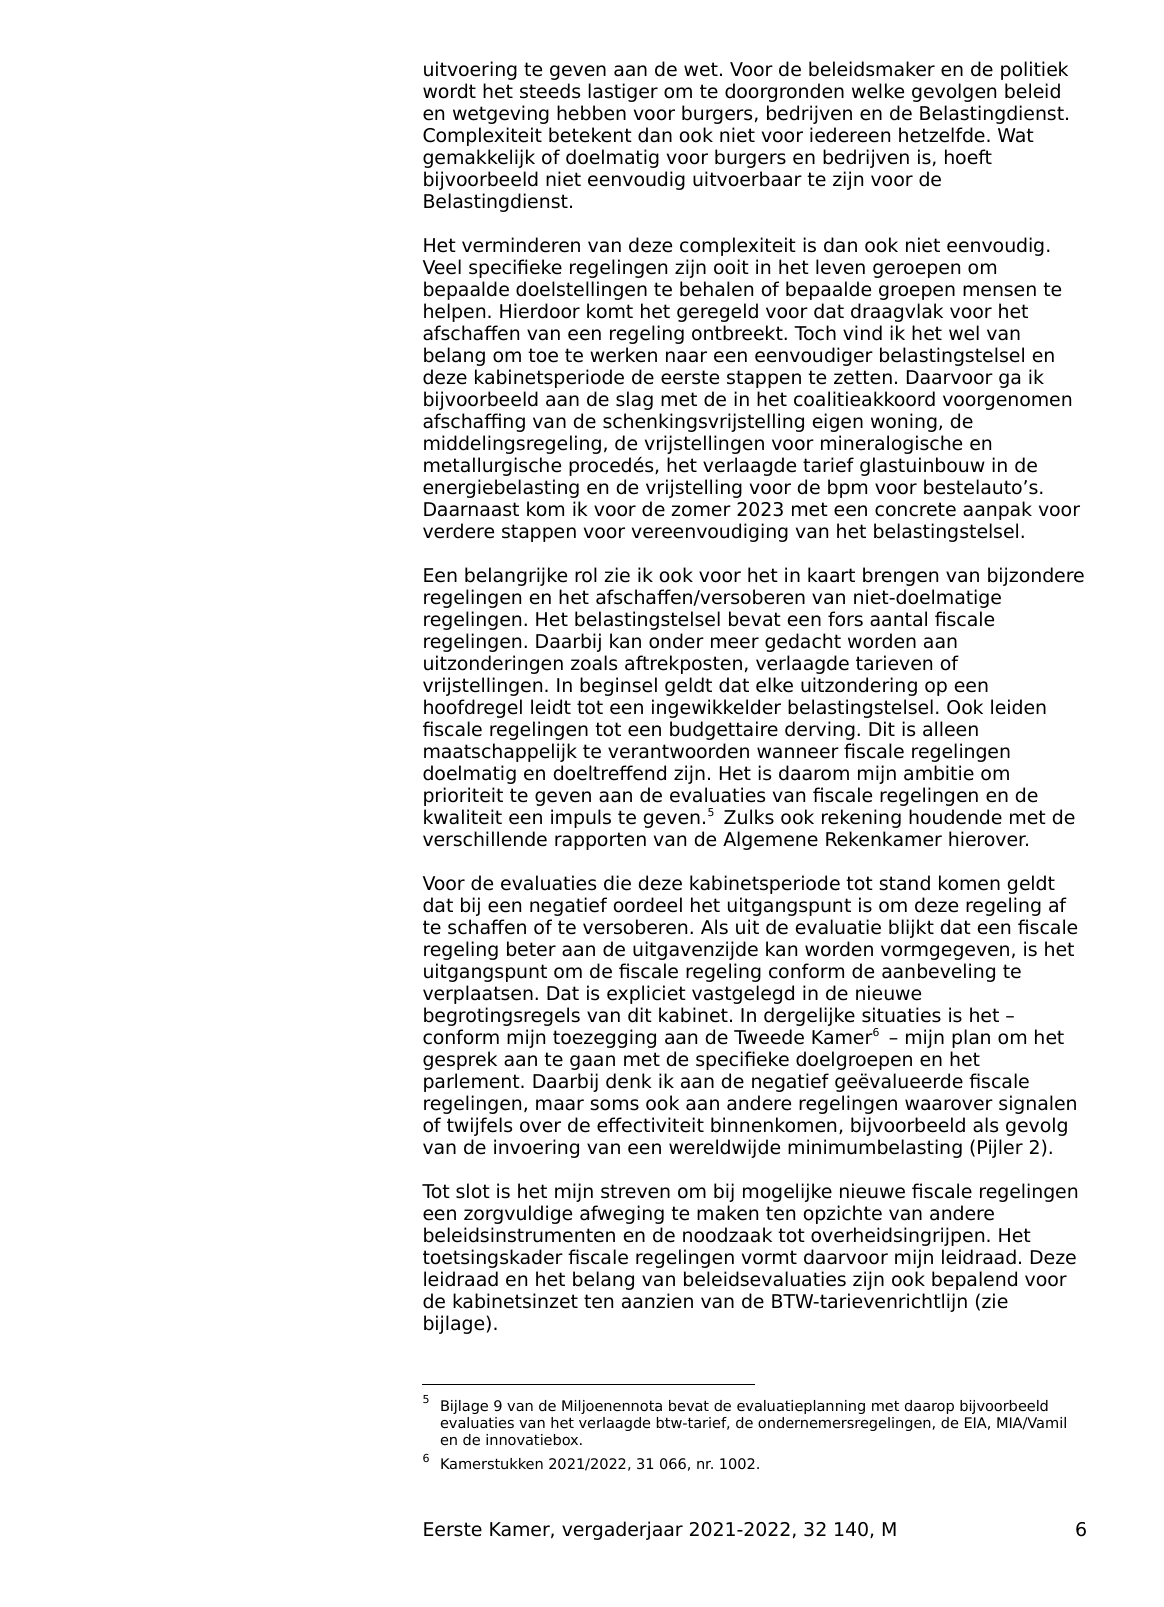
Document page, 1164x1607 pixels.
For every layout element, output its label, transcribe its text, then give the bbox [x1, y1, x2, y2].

text Voor de evaluaties die deze kabinetsperiode tot stand komen geldt dat bij een negatief oordeel het uitgangspunt is om deze regeling af te schaffen of te versoberen. Als uit de evaluatie blijkt dat een fiscale regeling beter aan de uitgavenzijde kan worden vormgegeven, is het uitgangspunt om de fiscale regeling conform de aanbeveling te verplaatsen. Dat is expliciet vastgelegd in de nieuwe begrotingsregels van dit kabinet. In dergelijke situaties is het – conform mijn toezegging aan de Tweede Kamer – mijn plan om het gesprek aan te gaan met de specifieke doelgroepen en het parlement. Daarbij denk ik aan de negatief geëvalueerde fiscale regelingen, maar soms ook aan andere regelingen waarover signalen of twijfels over de effectiviteit binnenkomen, bijvoorbeeld als gevolg van de invoering van een wereldwijde minimumbelasting (Pijler 2). [422, 873, 1087, 1159]
text Een belangrijke rol zie ik ook voor het in kaart brengen van bijzondere regelingen en het afschaffen/versoberen van niet-doelmatige regelingen. Het belastingstelsel bevat een fors aantal fiscale regelingen. Daarbij kan onder meer gedacht worden aan uitzonderingen zoals aftrekposten, verlaagde tarieven of vrijstellingen. In beginsel geldt dat elke uitzondering op een hoofdregel leidt tot een ingewikkelder belastingstelsel. Ook leiden fiscale regelingen tot een budgettaire derving. Dit is alleen maatschappelijk te verantwoorden wanneer fiscale regelingen doelmatig en doeltreffend zijn. Het is daarom mijn ambitie om prioriteit te geven aan de evaluaties van fiscale regelingen en de kwaliteit een impuls te geven. Zulks ook rekening houdende met de verschillende rapporten van de Algemene Rekenkamer hierover. [422, 565, 1087, 851]
text Bijlage 9 van de Miljoenennota bevat de evaluatieplanning met daarop bijvoorbeeld evaluaties van het verlaagde btw-tarief, de ondernemersregelingen, de EIA, MIA/Vamil en de innovatiebox. [422, 1393, 1087, 1449]
text Kamerstukken 2021/2022, 31 066, nr. 1002. [422, 1452, 1087, 1474]
text Het verminderen van deze complexiteit is dan ook niet eenvoudig. Veel specifieke regelingen zijn ooit in het leven geroepen om bepaalde doelstellingen te behalen of bepaalde groepen mensen te helpen. Hierdoor komt het geregeld voor dat draagvlak voor het afschaffen van een regeling ontbreekt. Toch vind ik het wel van belang om toe te werken naar een eenvoudiger belastingstelsel en deze kabinetsperiode de eerste stappen te zetten. Daarvoor ga ik bijvoorbeeld aan de slag met de in het coalitieakkoord voorgenomen afschaffing van de schenkingsvrijstelling eigen woning, de middelingsregeling, de vrijstellingen voor mineralogische en metallurgische procedés, het verlaagde tarief glastuinbouw in de energiebelasting en de vrijstelling voor de bpm voor bestelauto’s. Daarnaast kom ik voor de zomer 2023 met een concrete aanpak voor verdere stappen voor vereenvoudiging van het belastingstelsel. [422, 235, 1087, 543]
text Tot slot is het mijn streven om bij mogelijke nieuwe fiscale regelingen een zorgvuldige afweging te maken ten opzichte van andere beleidsinstrumenten en de noodzaak tot overheidsingrijpen. Het toetsingskader fiscale regelingen vormt daarvoor mijn leidraad. Deze leidraad en het belang van beleidsevaluaties zijn ook bepalend voor de kabinetsinzet ten aanzien van de BTW-tarievenrichtlijn (zie bijlage). [422, 1181, 1087, 1335]
text uitvoering te geven aan de wet. Voor de beleidsmaker en de politiek wordt het steeds lastiger om te doorgronden welke gevolgen beleid en wetgeving hebben voor burgers, bedrijven en de Belastingdienst. Complexiteit betekent dan ook niet voor iedereen hetzelfde. Wat gemakkelijk of doelmatig voor burgers en bedrijven is, hoeft bijvoorbeeld niet eenvoudig uitvoerbaar te zijn voor de Belastingdienst. [422, 59, 1087, 213]
